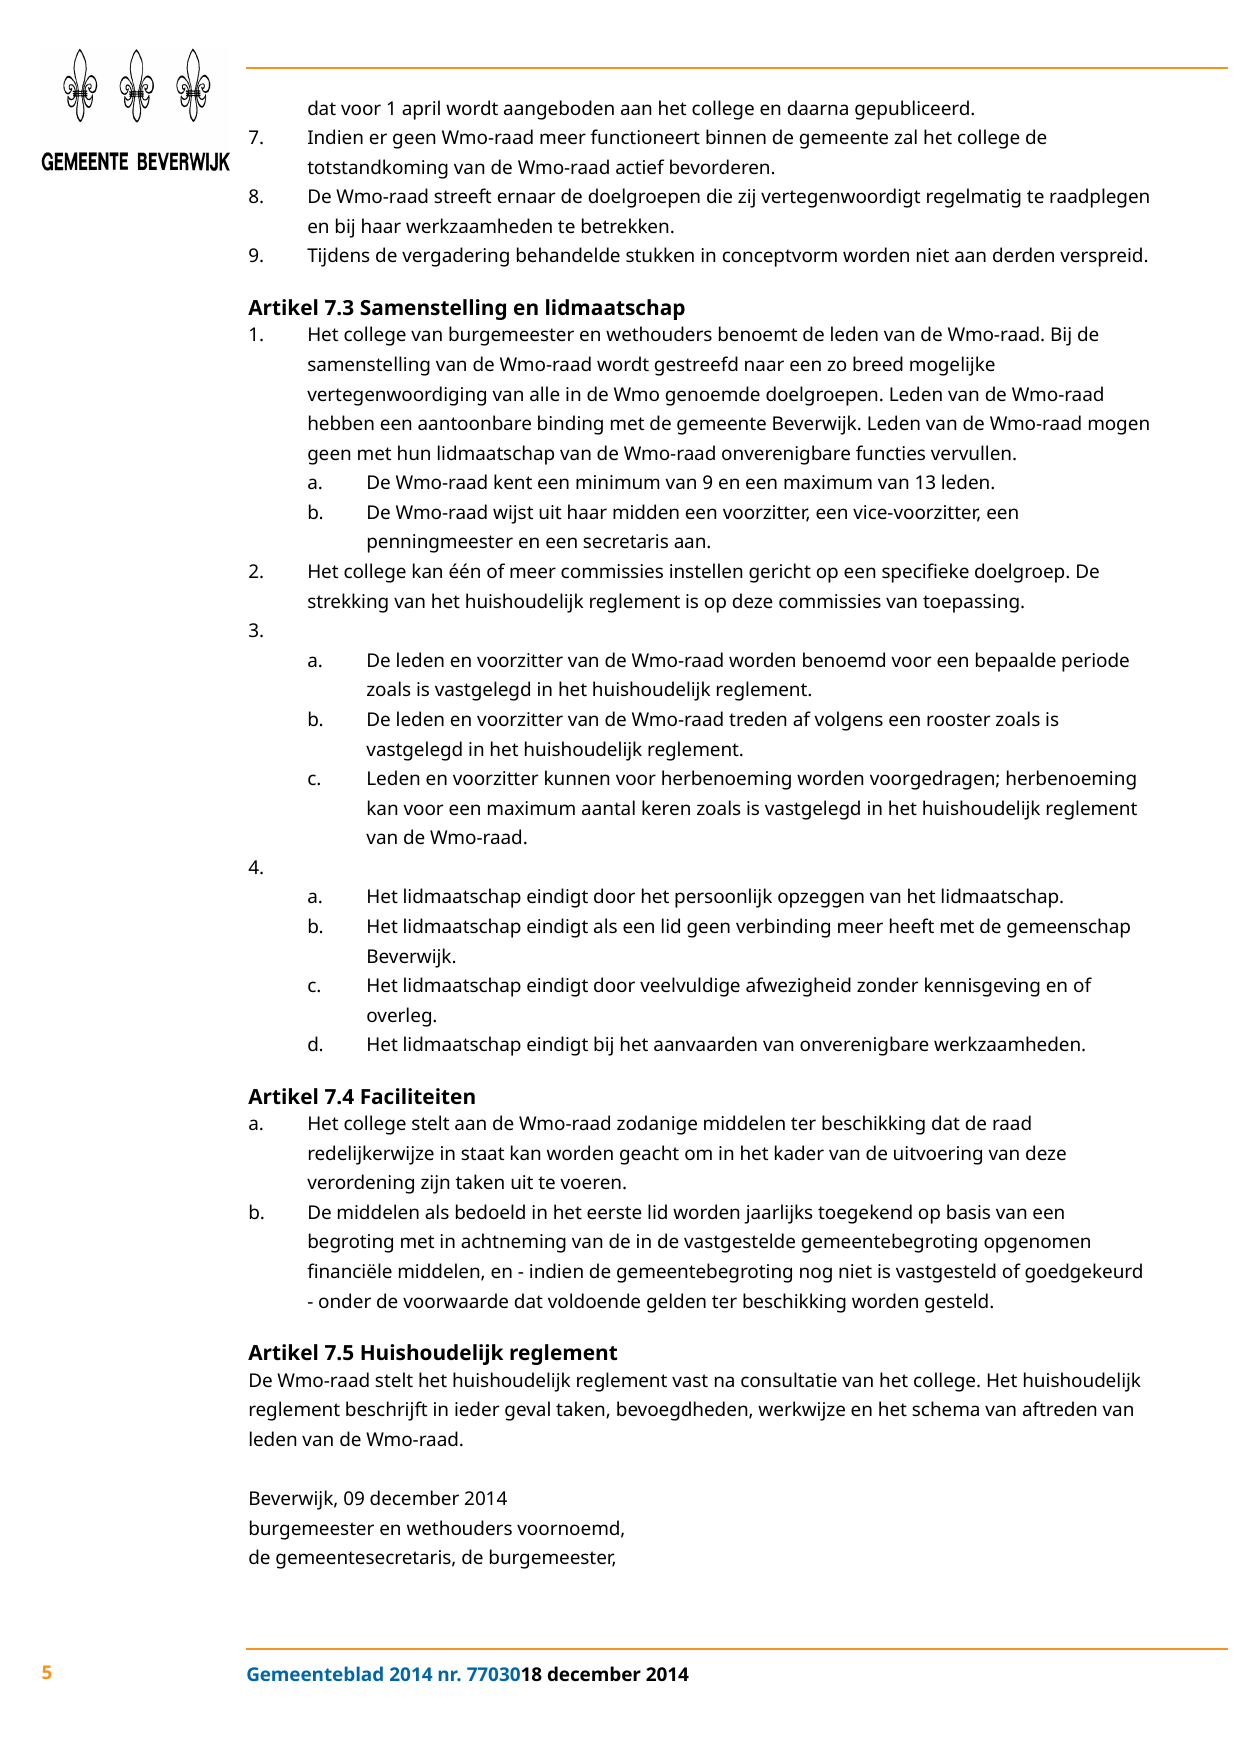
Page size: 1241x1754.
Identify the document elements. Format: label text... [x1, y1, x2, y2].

list Tijdens de vergadering behandelde stukken in conceptvorm worden niet aan derden verspreid. [248, 243, 1152, 268]
text Artikel 7.3 Samenstelling en lidmaatschap [248, 293, 1152, 322]
list De Wmo-raad streeft ernaar de doelgroepen die zij vertegenwoordigt regelmatig te raadplegen en bij haar werkzaamheden te betrekken. [248, 183, 1152, 239]
text burgemeester en wethouders voornoemd, [248, 1515, 1152, 1540]
picture [41, 47, 231, 172]
text Beverwijk, 09 december 2014 [248, 1485, 1152, 1511]
list Het lidmaatschap eindigt door veelvuldige afwezigheid zonder kennisgeving en of overleg. [307, 972, 1152, 1028]
text de gemeentesecretaris, de burgemeester, [248, 1544, 1152, 1570]
list De middelen als bedoeld in het eerste lid worden jaarlijks toegekend op basis van een begroting met in achtneming van de in de vastgestelde gemeentebegroting opgenomen financiële middelen, en - indien de gemeentebegroting nog niet is vastgesteld of goedgekeurd - onder de voorwaarde dat voldoende gelden ter beschikking worden gesteld. [248, 1199, 1152, 1314]
list Het college stelt aan de Wmo-raad zodanige middelen ter beschikking dat de raad redelijkerwijze in staat kan worden geacht om in het kader van de uitvoering van deze verordening zijn taken uit te voeren. [248, 1110, 1152, 1195]
list Het lidmaatschap eindigt door het persoonlijk opzeggen van het lidmaatschap. [307, 884, 1152, 909]
text De Wmo-raad stelt het huishoudelijk reglement vast na consultatie van het college. Het huishoudelijk reglement beschrijft in ieder geval taken, bevoegdheden, werkwijze en het schema van aftreden van leden van de Wmo-raad. [248, 1367, 1152, 1452]
list Leden en voorzitter kunnen voor herbenoeming worden voorgedragen; herbenoeming kan voor een maximum aantal keren zoals is vastgelegd in het huishoudelijk reglement van de Wmo-raad. [307, 765, 1152, 850]
list Het lidmaatschap eindigt als een lid geen verbinding meer heeft met de gemeenschap Beverwijk. [307, 913, 1152, 968]
text Artikel 7.4 Faciliteiten [248, 1082, 1152, 1110]
list De Wmo-raad wijst uit haar midden een voorzitter, een vice-voorzitter, een penningmeester en een secretaris aan. [307, 499, 1152, 554]
list Indien er geen Wmo-raad meer functioneert binnen de gemeente zal het college de totstandkoming van de Wmo-raad actief bevorderen. [248, 124, 1152, 180]
list De leden en voorzitter van de Wmo-raad treden af volgens een rooster zoals is vastgelegd in het huishoudelijk reglement. [307, 706, 1152, 761]
list Het college kan één of meer commissies instellen gericht op een specifieke doelgroep. De strekking van het huishoudelijk reglement is op deze commissies van toepassing. [248, 558, 1152, 613]
list dat voor 1 april wordt aangeboden aan het college en daarna gepubliceerd. [248, 95, 1152, 121]
list De leden en voorzitter van de Wmo-raad worden benoemd voor een bepaalde periode zoals is vastgelegd in het huishoudelijk reglement. [307, 647, 1152, 702]
list De Wmo-raad kent een minimum van 9 en een maximum van 13 leden. [307, 469, 1152, 495]
list Het lidmaatschap eindigt bij het aanvaarden van onverenigbare werkzaamheden. [307, 1032, 1152, 1057]
list Het college van burgemeester en wethouders benoemt de leden van de Wmo-raad. Bij de samenstelling van de Wmo-raad wordt gestreefd naar een zo breed mogelijke vertegenwoordiging van alle in de Wmo genoemde doelgroepen. Leden van de Wmo-raad hebben een aantoonbare binding met de gemeente Beverwijk. Leden van de Wmo-raad mogen geen met hun lidmaatschap van de Wmo-raad onverenigbare functies vervullen. [248, 322, 1152, 466]
text Artikel 7.5 Huishoudelijk reglement [248, 1338, 1152, 1367]
